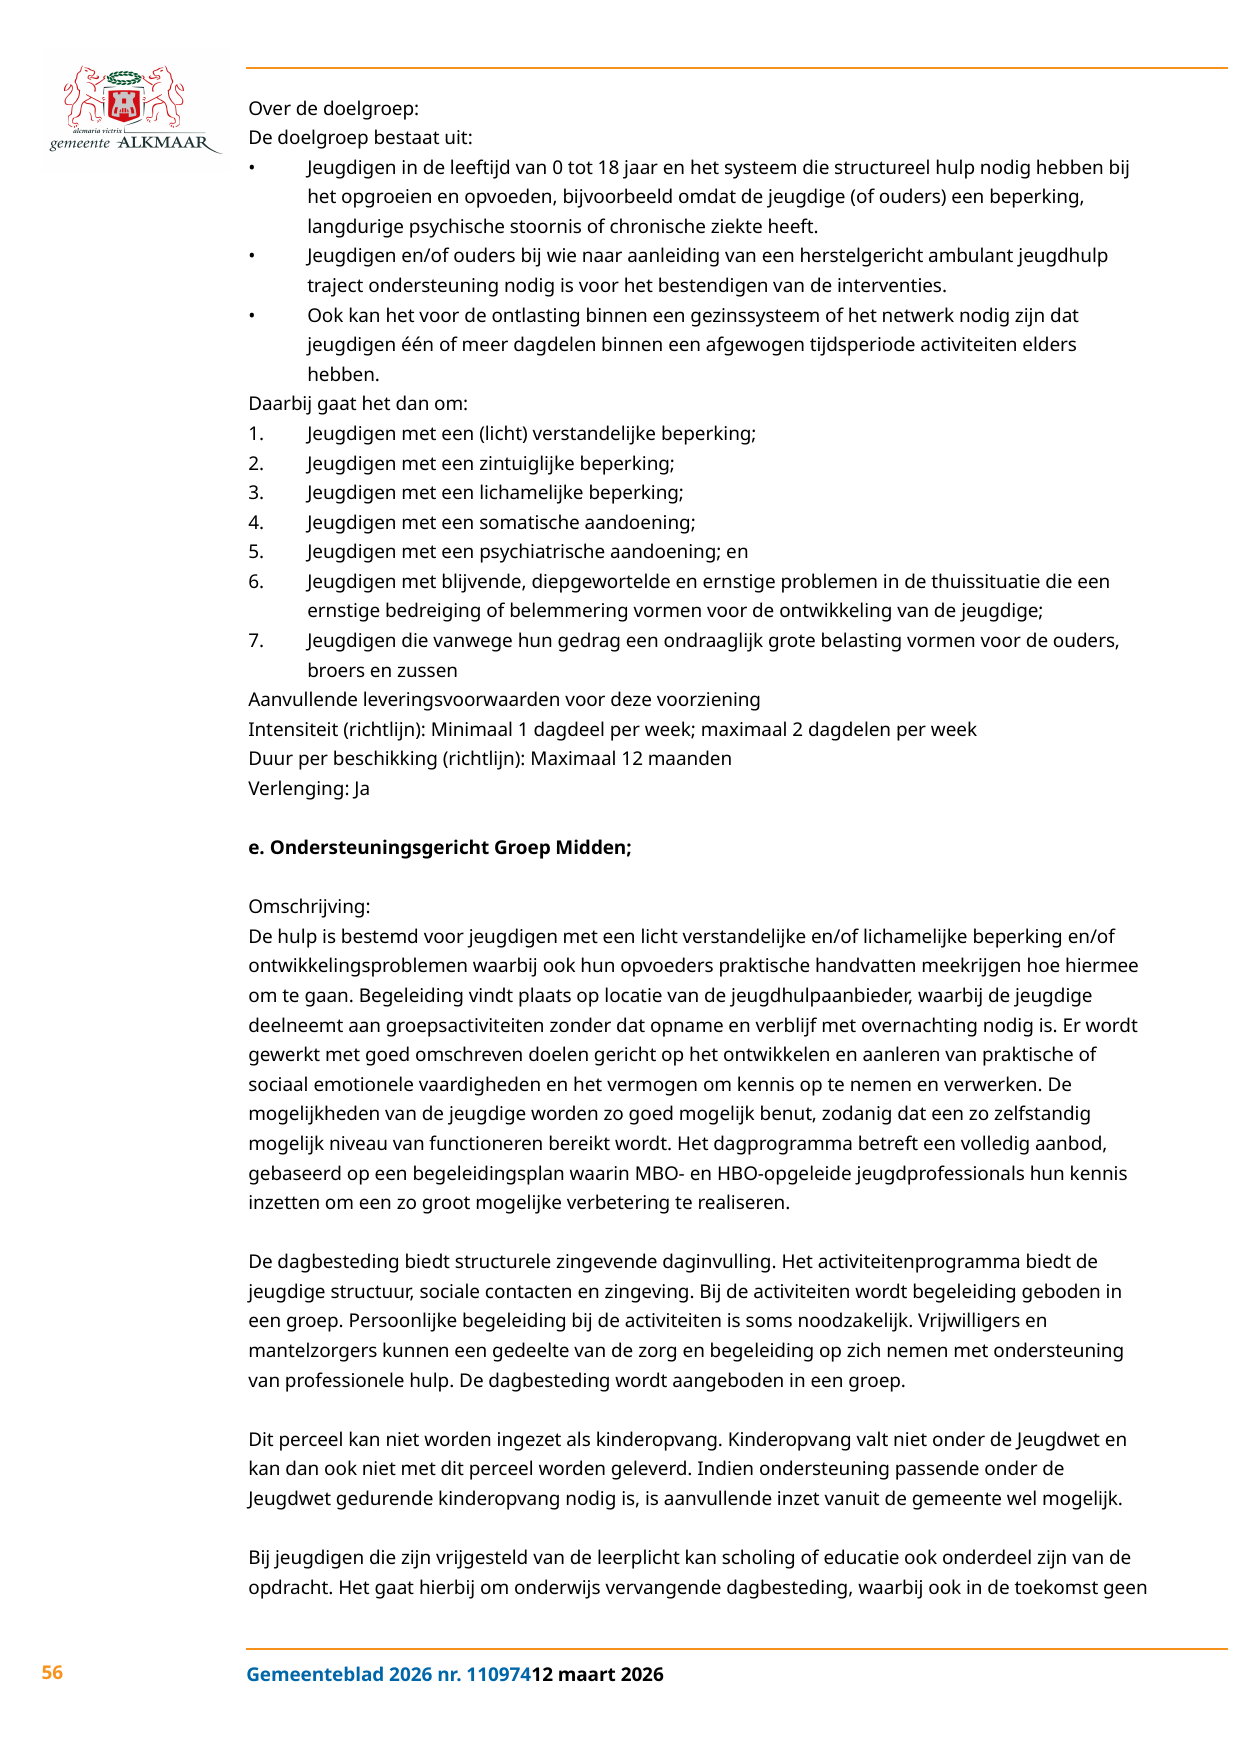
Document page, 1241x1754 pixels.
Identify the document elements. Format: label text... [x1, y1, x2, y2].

list Ook kan het voor de ontlasting binnen een gezinssysteem of het netwerk nodig zijn dat jeugdigen één of meer dagdelen binnen een afgewogen tijdsperiode activiteiten elders hebben. [248, 302, 1152, 387]
text De hulp is bestemd voor jeugdigen met een licht verstandelijke en/of lichamelijke beperking en/of ontwikkelingsproblemen waarbij ook hun opvoeders praktische handvatten meekrijgen hoe hiermee om te gaan. Begeleiding vindt plaats op locatie van de jeugdhulpaanbieder, waarbij de jeugdige deelneemt aan groepsactiviteiten zonder dat opname en verblijf met overnachting nodig is. Er wordt gewerkt met goed omschreven doelen gericht op het ontwikkelen en aanleren van praktische of sociaal emotionele vaardigheden en het vermogen om kennis op te nemen en verwerken. De mogelijkheden van de jeugdige worden zo goed mogelijk benut, zodanig dat een zo zelfstandig mogelijk niveau van functioneren bereikt wordt. Het dagprogramma betreft een volledig aanbod, gebaseerd op een begeleidingsplan waarin MBO- en HBO-opgeleide jeugdprofessionals hun kennis inzetten om een zo groot mogelijke verbetering te realiseren. [248, 923, 1152, 1215]
text Daarbij gaat het dan om: [248, 391, 1152, 416]
text Duur per beschikking (richtlijn): Maximaal 12 maanden [248, 746, 1152, 771]
list Jeugdigen in de leeftijd van 0 tot 18 jaar en het systeem die structureel hulp nodig hebben bij het opgroeien en opvoeden, bijvoorbeeld omdat de jeugdige (of ouders) een beperking, langdurige psychische stoornis of chronische ziekte heeft. [248, 154, 1152, 239]
list Jeugdigen en/of ouders bij wie naar aanleiding van een herstelgericht ambulant jeugdhulp traject ondersteuning nodig is voor het bestendigen van de interventies. [248, 243, 1152, 298]
text De doelgroep bestaat uit: [248, 124, 1152, 150]
list Jeugdigen met een somatische aandoening; [248, 509, 1152, 535]
list Jeugdigen met een zintuiglijke beperking; [248, 450, 1152, 476]
text Verlenging: Ja [248, 775, 1152, 801]
text Bij jeugdigen die zijn vrijgesteld van de leerplicht kan scholing of educatie ook onderdeel zijn van de opdracht. Het gaat hierbij om onderwijs vervangende dagbesteding, waarbij ook in de toekomst geen [248, 1544, 1152, 1600]
list Jeugdigen met een psychiatrische aandoening; en [248, 538, 1152, 564]
text Dit perceel kan niet worden ingezet als kinderopvang. Kinderopvang valt niet onder de Jeugdwet en kan dan ook niet met dit perceel worden geleverd. Indien ondersteuning passende onder de Jeugdwet gedurende kinderopvang nodig is, is aanvullende inzet vanuit de gemeente wel mogelijk. [248, 1426, 1152, 1511]
list Jeugdigen met een (licht) verstandelijke beperking; [248, 420, 1152, 446]
list Jeugdigen met blijvende, diepgewortelde en ernstige problemen in de thuissituatie die een ernstige bedreiging of belemmering vormen voor de ontwikkeling van de jeugdige; [248, 568, 1152, 623]
text Intensiteit (richtlijn): Minimaal 1 dagdeel per week; maximaal 2 dagdelen per week [248, 716, 1152, 742]
list Jeugdigen die vanwege hun gedrag een ondraaglijk grote belasting vormen voor de ouders, broers en zussen [248, 627, 1152, 683]
text De dagbesteding biedt structurele zingevende daginvulling. Het activiteitenprogramma biedt de jeugdige structuur, sociale contacten en zingeving. Bij de activiteiten wordt begeleiding geboden in een groep. Persoonlijke begeleiding bij de activiteiten is soms noodzakelijk. Vrijwilligers en mantelzorgers kunnen een gedeelte van de zorg en begeleiding op zich nemen met ondersteuning van professionele hulp. De dagbesteding wordt aangeboden in een groep. [248, 1248, 1152, 1393]
text Over de doelgroep: [248, 95, 1152, 121]
picture [41, 47, 231, 172]
text Aanvullende leveringsvoorwaarden voor deze voorziening [248, 686, 1152, 712]
text Omschrijving: [248, 893, 1152, 919]
list Jeugdigen met een lichamelijke beperking; [248, 479, 1152, 505]
text e. Ondersteuningsgericht Groep Midden; [248, 834, 1152, 860]
